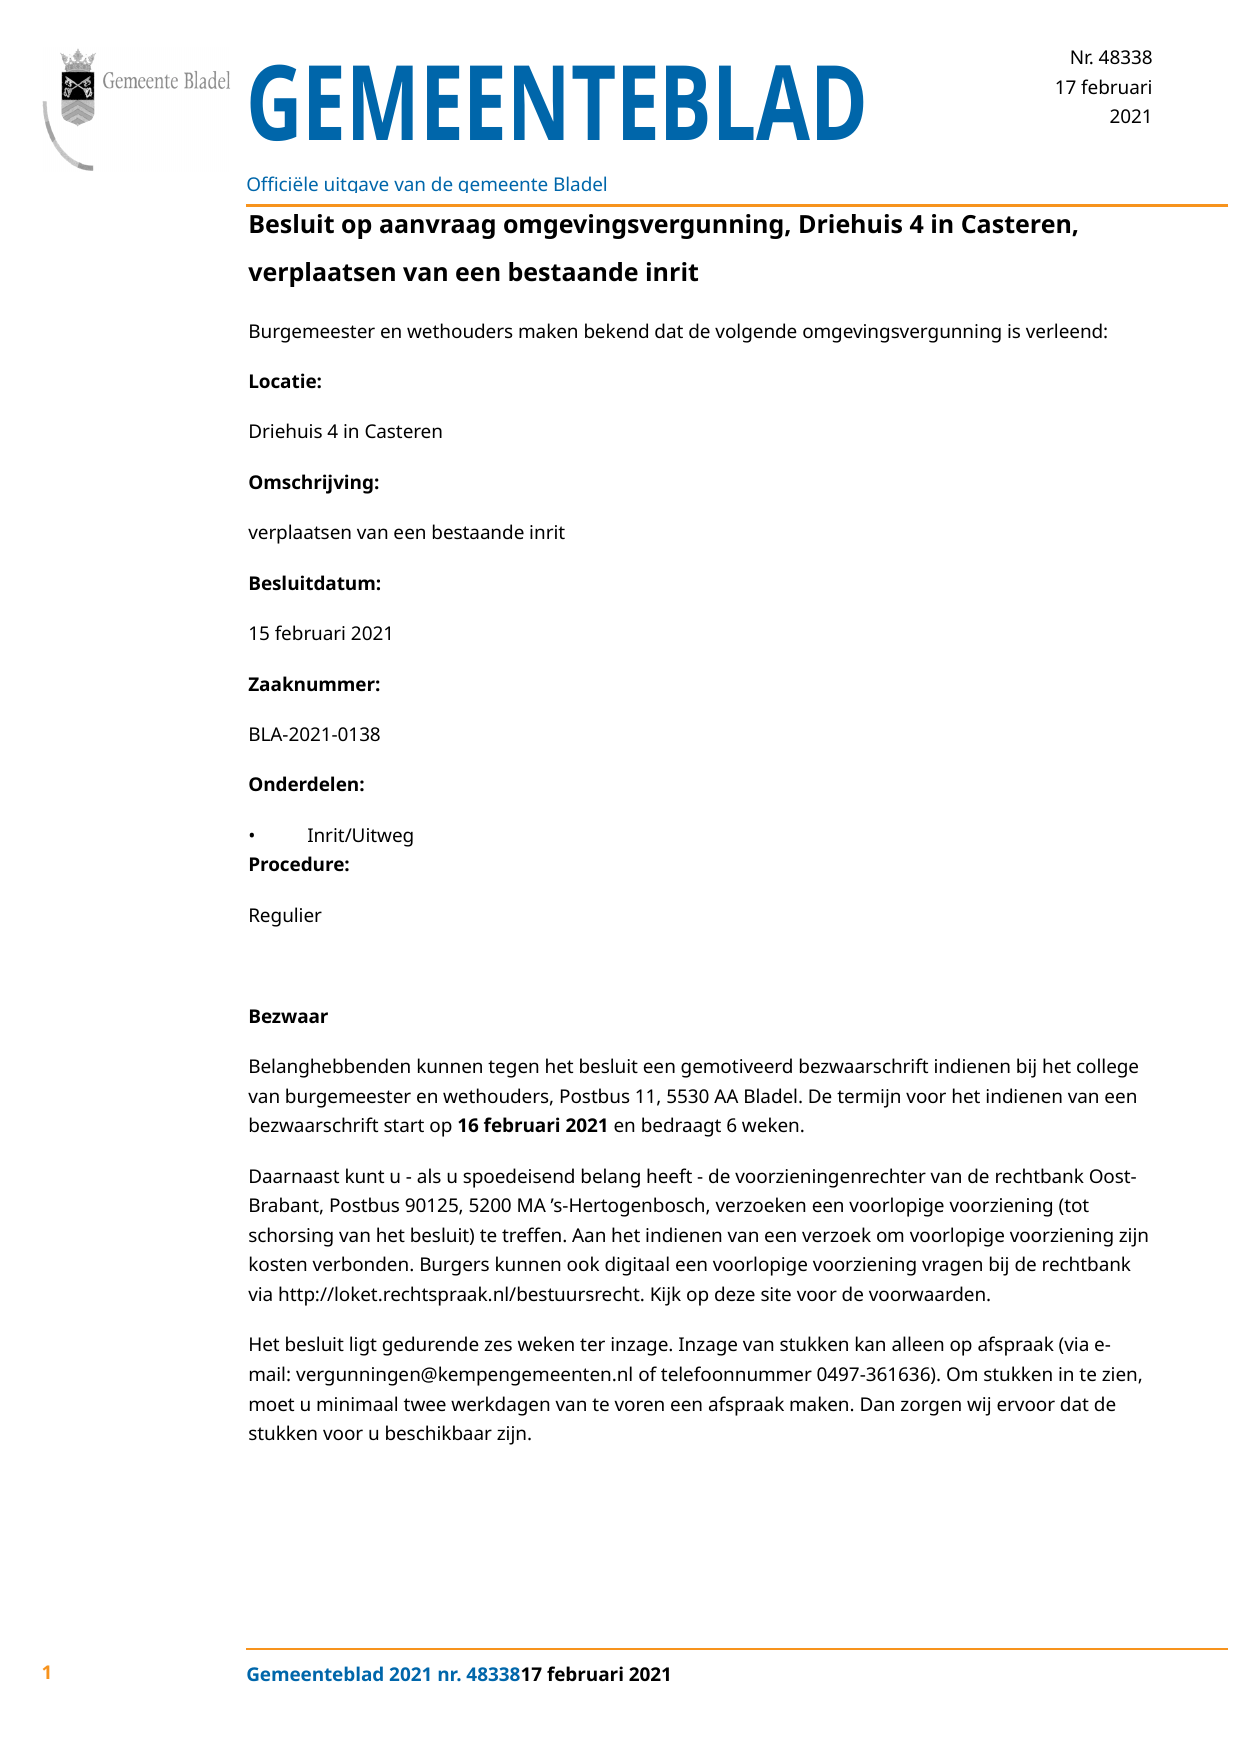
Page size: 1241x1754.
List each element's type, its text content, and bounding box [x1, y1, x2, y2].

text verplaatsen van een bestaande inrit [248, 519, 1152, 545]
text Omschrijving: [248, 469, 1152, 495]
text Driehuis 4 in Casteren [248, 419, 1152, 444]
list Inrit/Uitweg [248, 822, 1152, 848]
text Het besluit ligt gedurende zes weken ter inzage. Inzage van stukken kan alleen op afspraak (via e-mail: vergunningen@kempengemeenten.nl of telefoonnummer 0497-361636). Om stukken in te zien, moet u minimaal twee werkdagen van te voren een afspraak maken. Dan zorgen wij ervoor dat de stukken voor u beschikbaar zijn. [248, 1332, 1152, 1446]
text Besluit op aanvraag omgevingsvergunning, Driehuis 4 in Casteren, verplaatsen van een bestaande inrit [248, 207, 1152, 288]
text Onderdelen: [248, 772, 1152, 797]
text Daarnaast kunt u - als u spoedeisend belang heeft - de voorzieningenrechter van de rechtbank Oost-Brabant, Postbus 90125, 5200 MA ’s-Hertogenbosch, verzoeken een voorlopige voorziening (tot schorsing van het besluit) te treffen. Aan het indienen van een verzoek om voorlopige voorziening zijn kosten verbonden. Burgers kunnen ook digitaal een voorlopige voorziening vragen bij de rechtbank via http://loket.rechtspraak.nl/bestuursrecht. Kijk op deze site voor de voorwaarden. [248, 1163, 1152, 1307]
text Zaaknummer: [248, 671, 1152, 697]
text Procedure: [248, 852, 1152, 877]
text Bezwaar [248, 1003, 1152, 1029]
text Belanghebbenden kunnen tegen het besluit een gemotiveerd bezwaarschrift indienen bij het college van burgemeester en wethouders, Postbus 11, 5530 AA Bladel. De termijn voor het indienen van een bezwaarschrift start op 16 februari 2021 en bedraagt 6 weken. [248, 1053, 1152, 1138]
text Besluitdatum: [248, 570, 1152, 596]
text Regulier [248, 902, 1152, 928]
text Locatie: [248, 368, 1152, 394]
picture [41, 47, 231, 172]
text 15 februari 2021 [248, 620, 1152, 646]
text Burgemeester en wethouders maken bekend dat de volgende omgevingsvergunning is verleend: [248, 318, 1152, 344]
text BLA-2021-0138 [248, 721, 1152, 747]
